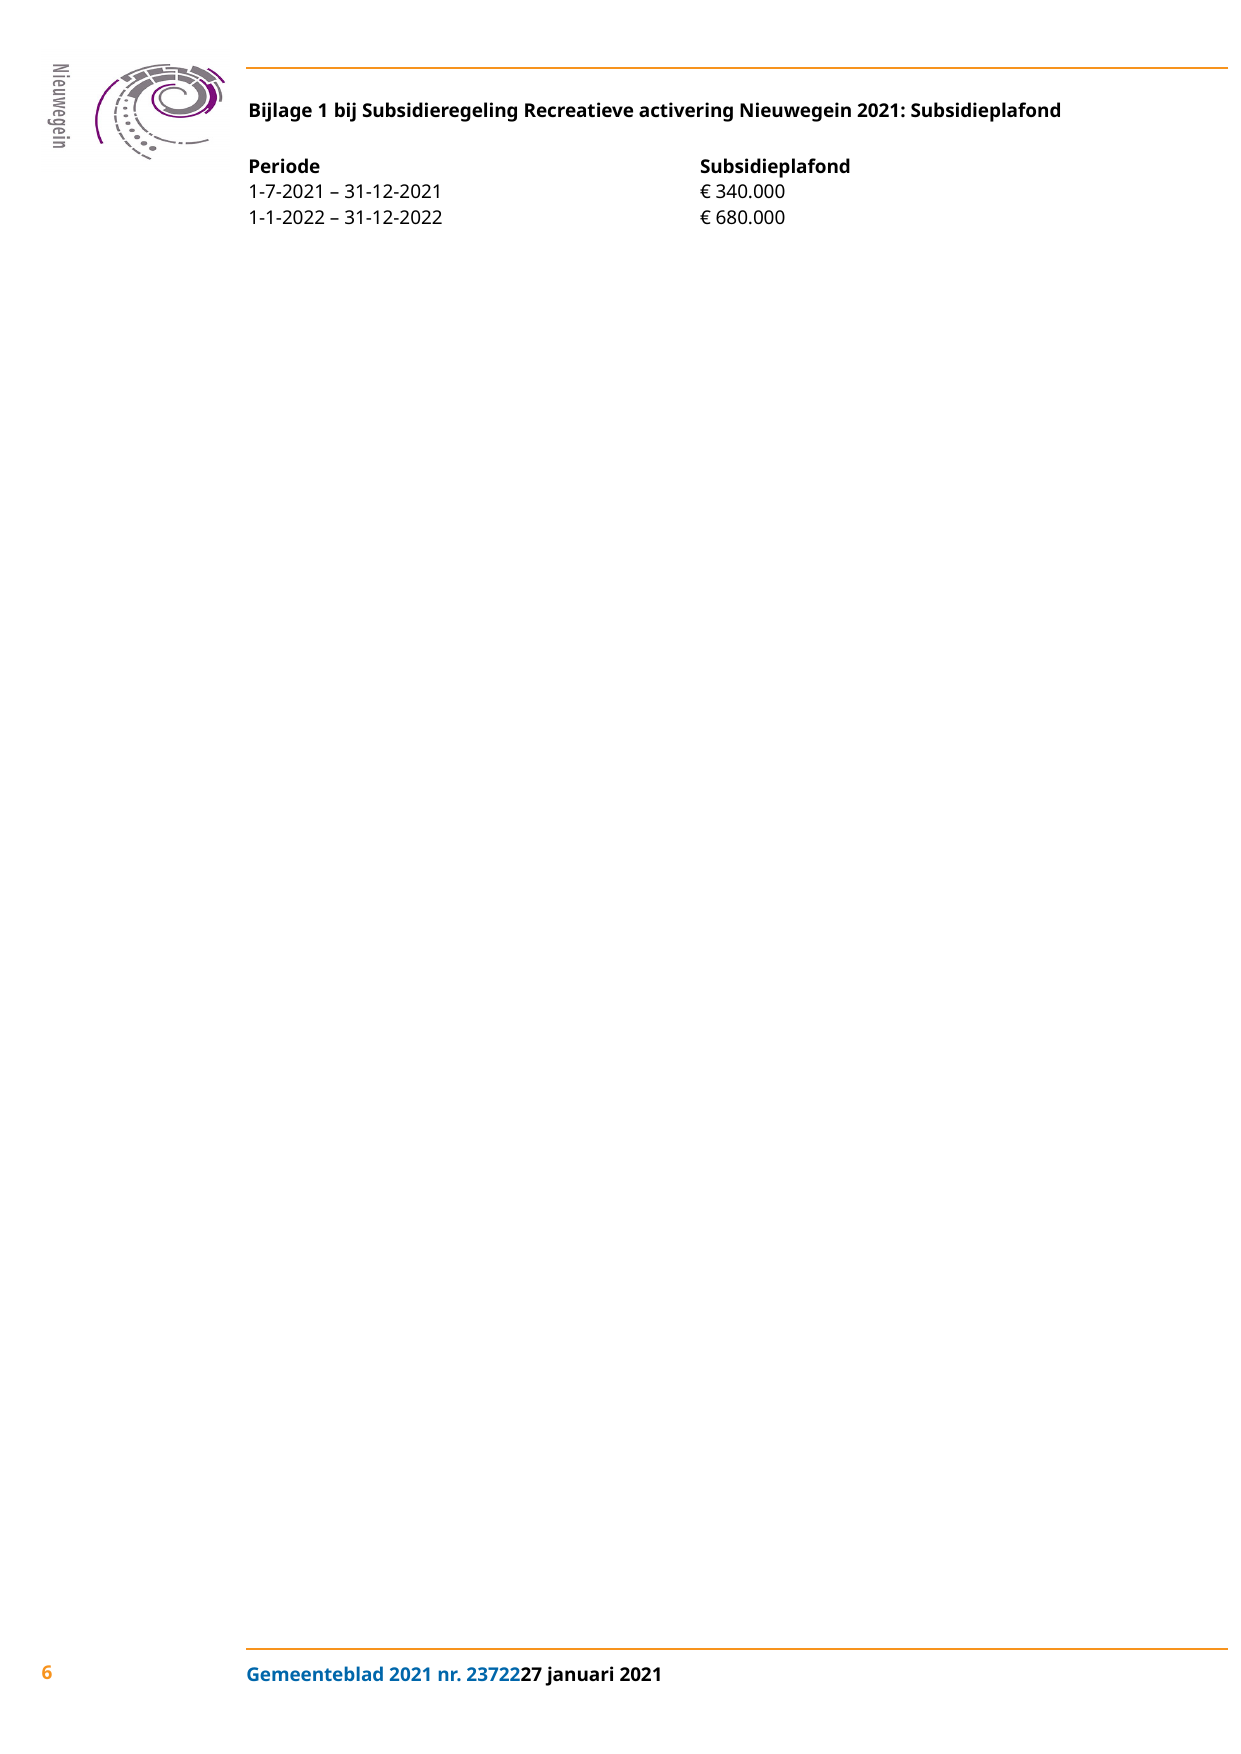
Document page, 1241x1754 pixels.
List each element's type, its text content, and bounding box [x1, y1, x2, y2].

table_cell 1-7-2021 – 31-12-2021 [248, 179, 700, 204]
table_cell € 680.000 [700, 205, 1152, 230]
picture [41, 47, 231, 172]
table_cell € 340.000 [700, 179, 1152, 204]
table_header Periode [248, 153, 700, 179]
table_cell 1-1-2022 – 31-12-2022 [248, 205, 700, 230]
table_header Subsidieplafond [700, 153, 1152, 179]
text Bijlage 1 bij Subsidieregeling Recreatieve activering Nieuwegein 2021: Subsidieplafond [248, 95, 1152, 123]
